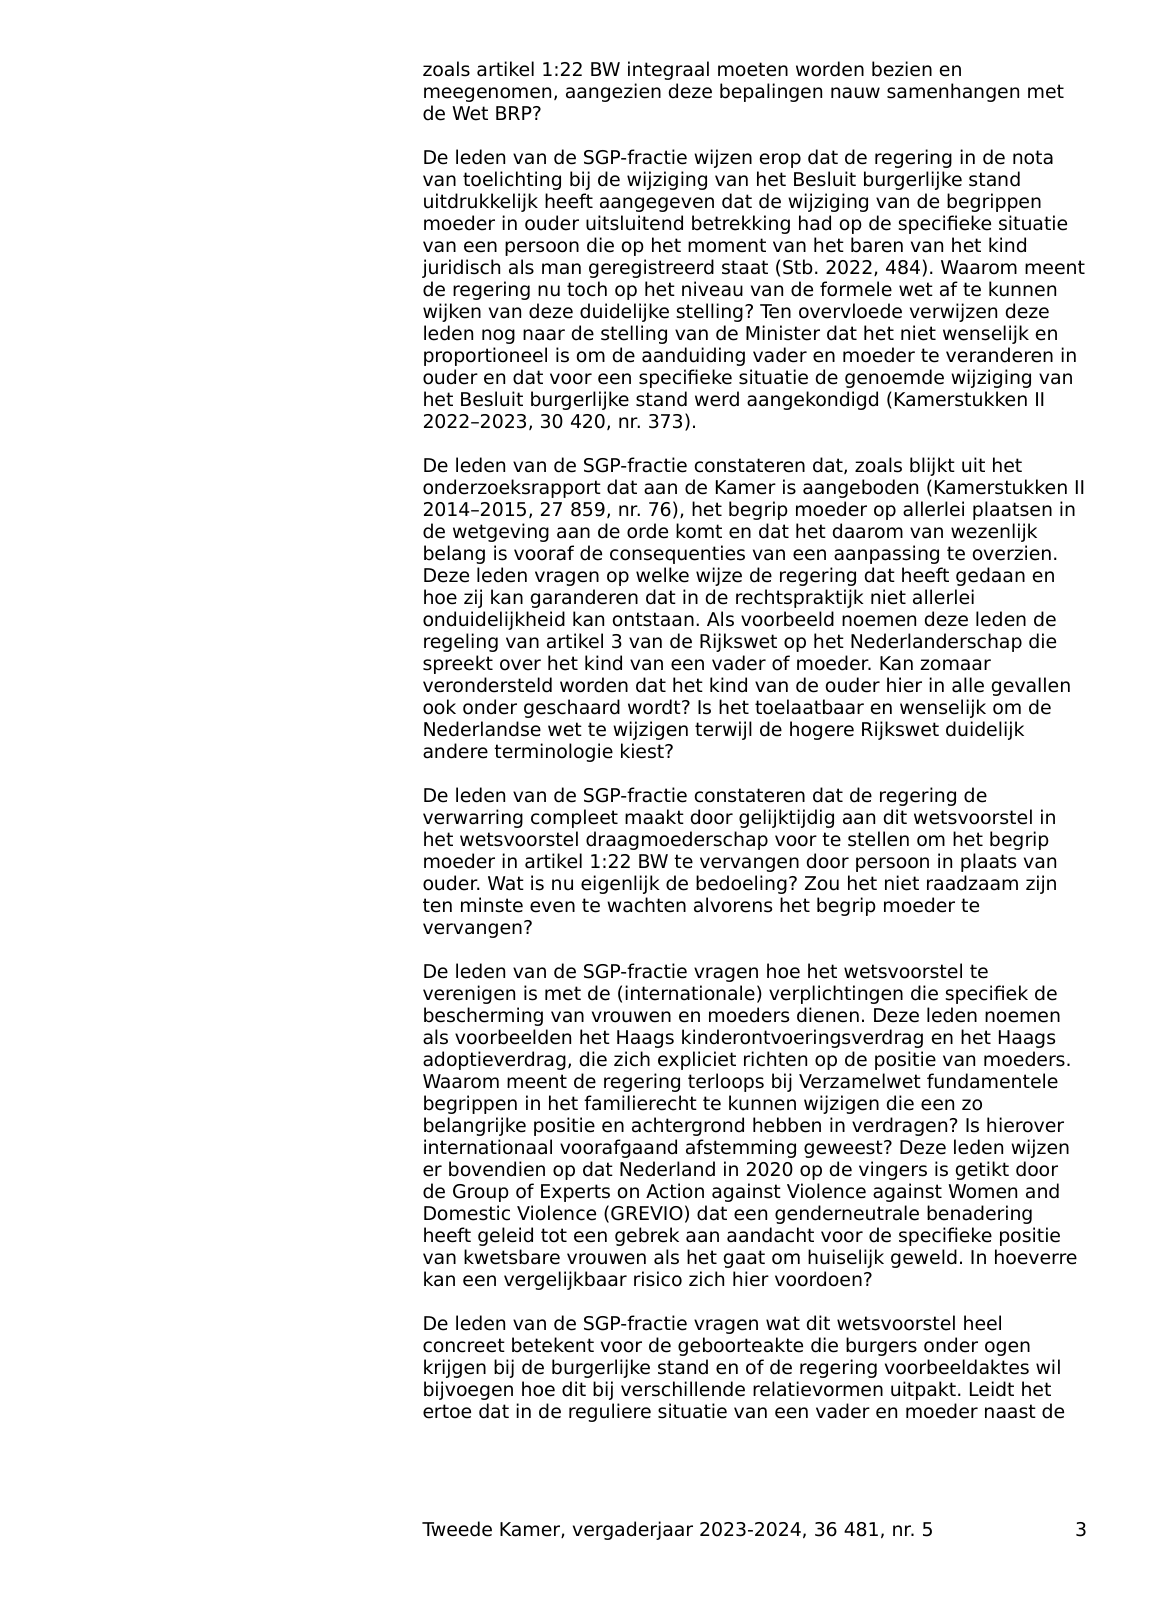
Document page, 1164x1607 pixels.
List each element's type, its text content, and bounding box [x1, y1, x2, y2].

text De leden van de SGP-fractie vragen wat dit wetsvoorstel heel concreet betekent voor de geboorteakte die burgers onder ogen krijgen bij de burgerlijke stand en of de regering voorbeeldaktes wil bijvoegen hoe dit bij verschillende relatievormen uitpakt. Leidt het ertoe dat in de reguliere situatie van een vader en moeder naast de [422, 1313, 1087, 1423]
text De leden van de SGP-fractie wijzen erop dat de regering in de nota van toelichting bij de wijziging van het Besluit burgerlijke stand uitdrukkelijk heeft aangegeven dat de wijziging van de begrippen moeder in ouder uitsluitend betrekking had op de specifieke situatie van een persoon die op het moment van het baren van het kind juridisch als man geregistreerd staat (Stb. 2022, 484). Waarom meent de regering nu toch op het niveau van de formele wet af te kunnen wijken van deze duidelijke stelling? Ten overvloede verwijzen deze leden nog naar de stelling van de Minister dat het niet wenselijk en proportioneel is om de aanduiding vader en moeder te veranderen in ouder en dat voor een specifieke situatie de genoemde wijziging van het Besluit burgerlijke stand werd aangekondigd (Kamerstukken II 2022–2023, 30 420, nr. 373). [422, 147, 1087, 433]
text De leden van de SGP-fractie vragen hoe het wetsvoorstel te verenigen is met de (internationale) verplichtingen die specifiek de bescherming van vrouwen en moeders dienen. Deze leden noemen als voorbeelden het Haags kinderontvoeringsverdrag en het Haags adoptieverdrag, die zich expliciet richten op de positie van moeders. Waarom meent de regering terloops bij Verzamelwet fundamentele begrippen in het familierecht te kunnen wijzigen die een zo belangrijke positie en achtergrond hebben in verdragen? Is hierover internationaal voorafgaand afstemming geweest? Deze leden wijzen er bovendien op dat Nederland in 2020 op de vingers is getikt door de Group of Experts on Action against Violence against Women and Domestic Violence (GREVIO) dat een genderneutrale benadering heeft geleid tot een gebrek aan aandacht voor de specifieke positie van kwetsbare vrouwen als het gaat om huiselijk geweld. In hoeverre kan een vergelijkbaar risico zich hier voordoen? [422, 961, 1087, 1291]
text zoals artikel 1:22 BW integraal moeten worden bezien en meegenomen, aangezien deze bepalingen nauw samenhangen met de Wet BRP? [422, 59, 1087, 125]
text De leden van de SGP-fractie constateren dat, zoals blijkt uit het onderzoeksrapport dat aan de Kamer is aangeboden (Kamerstukken II 2014–2015, 27 859, nr. 76), het begrip moeder op allerlei plaatsen in de wetgeving aan de orde komt en dat het daarom van wezenlijk belang is vooraf de consequenties van een aanpassing te overzien. Deze leden vragen op welke wijze de regering dat heeft gedaan en hoe zij kan garanderen dat in de rechtspraktijk niet allerlei onduidelijkheid kan ontstaan. Als voorbeeld noemen deze leden de regeling van artikel 3 van de Rijkswet op het Nederlanderschap die spreekt over het kind van een vader of moeder. Kan zomaar verondersteld worden dat het kind van de ouder hier in alle gevallen ook onder geschaard wordt? Is het toelaatbaar en wenselijk om de Nederlandse wet te wijzigen terwijl de hogere Rijkswet duidelijk andere terminologie kiest? [422, 455, 1087, 763]
text De leden van de SGP-fractie constateren dat de regering de verwarring compleet maakt door gelijktijdig aan dit wetsvoorstel in het wetsvoorstel draagmoederschap voor te stellen om het begrip moeder in artikel 1:22 BW te vervangen door persoon in plaats van ouder. Wat is nu eigenlijk de bedoeling? Zou het niet raadzaam zijn ten minste even te wachten alvorens het begrip moeder te vervangen? [422, 785, 1087, 939]
